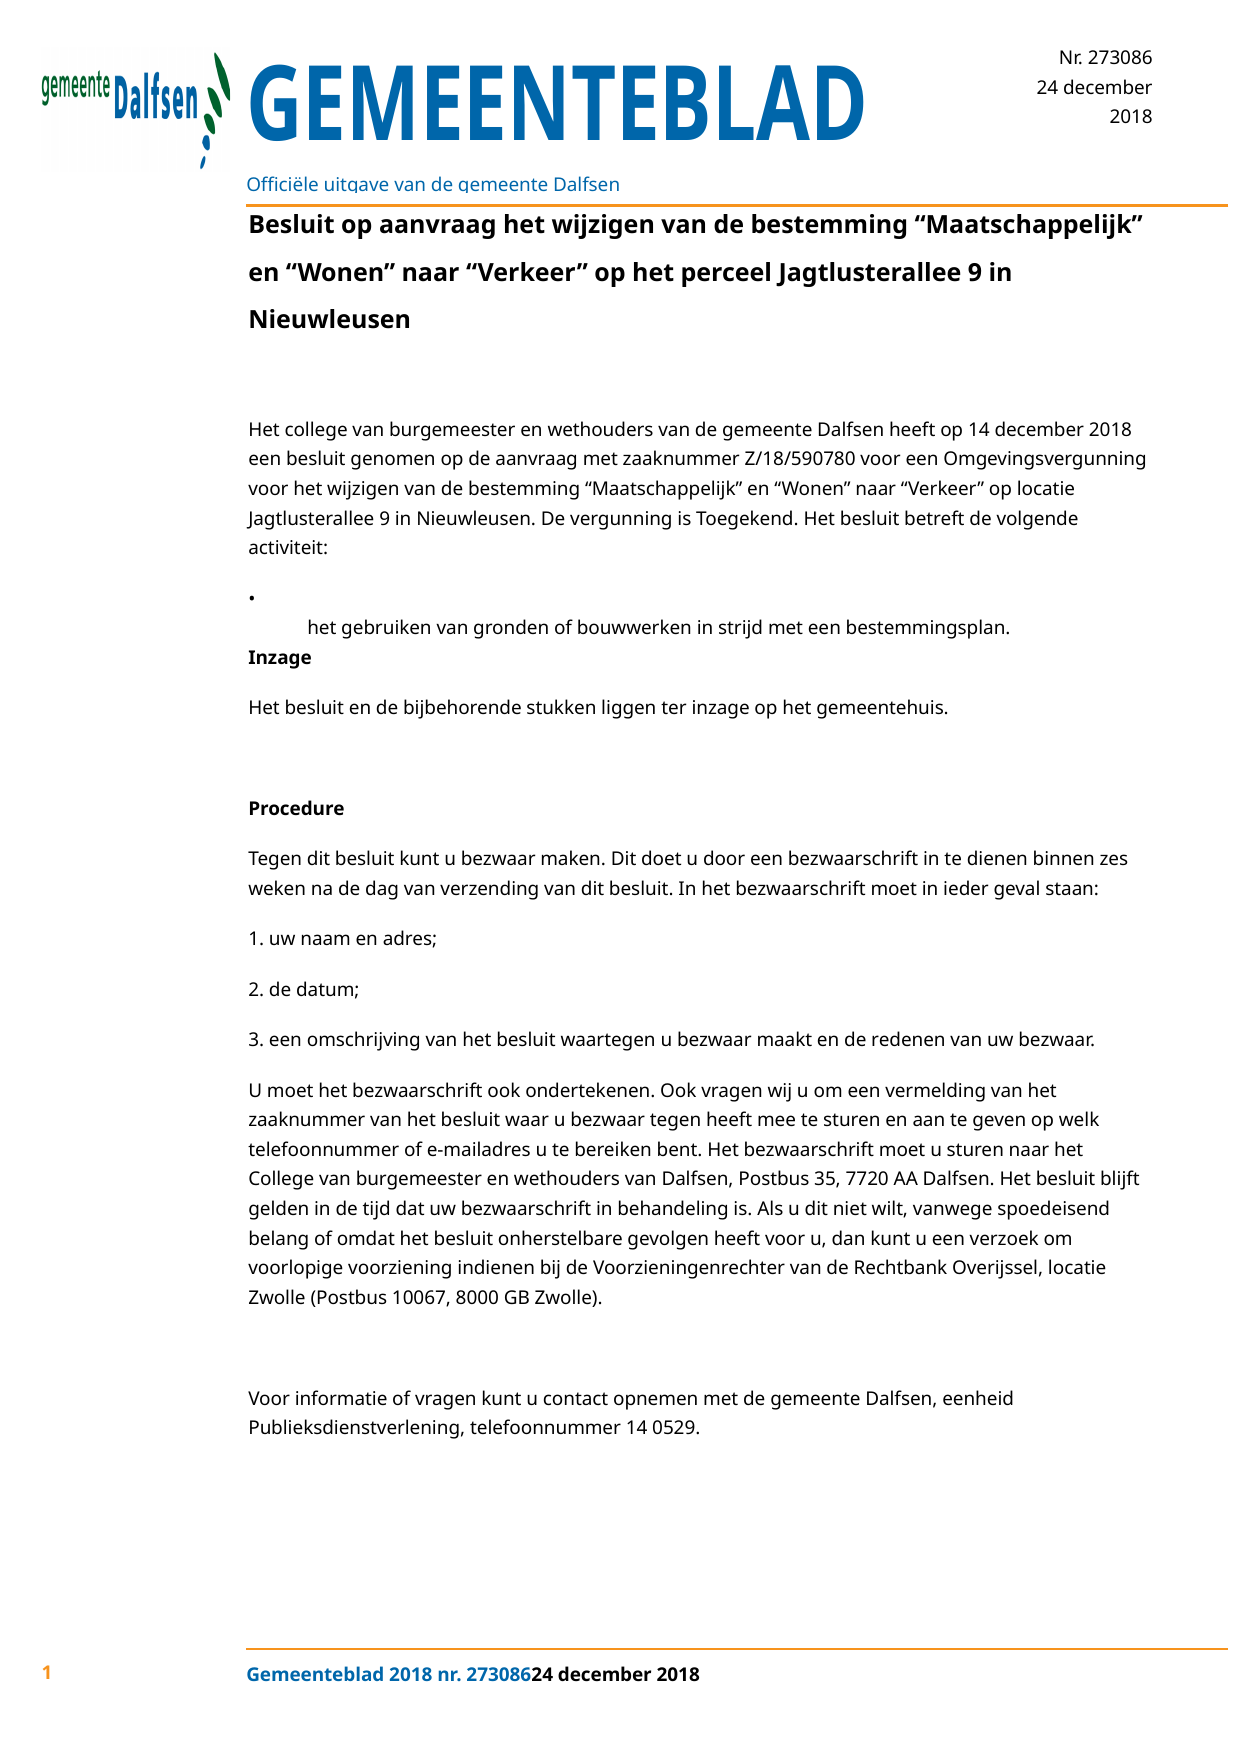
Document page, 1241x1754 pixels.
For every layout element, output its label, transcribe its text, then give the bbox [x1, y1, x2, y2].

text Voor informatie of vragen kunt u contact opnemen met de gemeente Dalfsen, eenheid Publieksdienstverlening, telefoonnummer 14 0529. [248, 1385, 1152, 1440]
list het gebruiken van gronden of bouwwerken in strijd met een bestemmingsplan. [248, 614, 1152, 640]
text Het besluit en de bijbehorende stukken liggen ter inzage op het gemeentehuis. [248, 694, 1152, 720]
text Het college van burgemeester en wethouders van de gemeente Dalfsen heeft op 14 december 2018 een besluit genomen op de aanvraag met zaaknummer Z/18/590780 voor een Omgevingsvergunning voor het wijzigen van de bestemming “Maatschappelijk” en “Wonen” naar “Verkeer” op locatie Jagtlusterallee 9 in Nieuwleusen. De vergunning is Toegekend. Het besluit betreft de volgende activiteit: [248, 416, 1152, 560]
text Besluit op aanvraag het wijzigen van de bestemming “Maatschappelijk” en “Wonen” naar “Verkeer” op het perceel Jagtlusterallee 9 in Nieuwleusen [248, 207, 1152, 336]
text Procedure [248, 795, 1152, 821]
text U moet het bezwaarschrift ook ondertekenen. Ook vragen wij u om een vermelding van het zaaknummer van het besluit waar u bezwaar tegen heeft mee te sturen en aan te geven op welk telefoonnummer of e-mailadres u te bereiken bent. Het bezwaarschrift moet u sturen naar het College van burgemeester en wethouders van Dalfsen, Postbus 35, 7720 AA Dalfsen. Het besluit blijft gelden in de tijd dat uw bezwaarschrift in behandeling is. Als u dit niet wilt, vanwege spoedeisend belang of omdat het besluit onherstelbare gevolgen heeft voor u, dan kunt u een verzoek om voorlopige voorziening indienen bij de Voorzieningenrechter van de Rechtbank Overijssel, locatie Zwolle (Postbus 10067, 8000 GB Zwolle). [248, 1077, 1152, 1309]
text Tegen dit besluit kunt u bezwaar maken. Dit doet u door een bezwaarschrift in te dienen binnen zes weken na de dag van verzending van dit besluit. In het bezwaarschrift moet in ieder geval staan: [248, 846, 1152, 901]
text 1. uw naam en adres; [248, 926, 1152, 951]
text 2. de datum; [248, 976, 1152, 1002]
text Inzage [248, 644, 1152, 669]
text 3. een omschrijving van het besluit waartegen u bezwaar maakt en de redenen van uw bezwaar. [248, 1026, 1152, 1052]
picture [41, 47, 231, 172]
